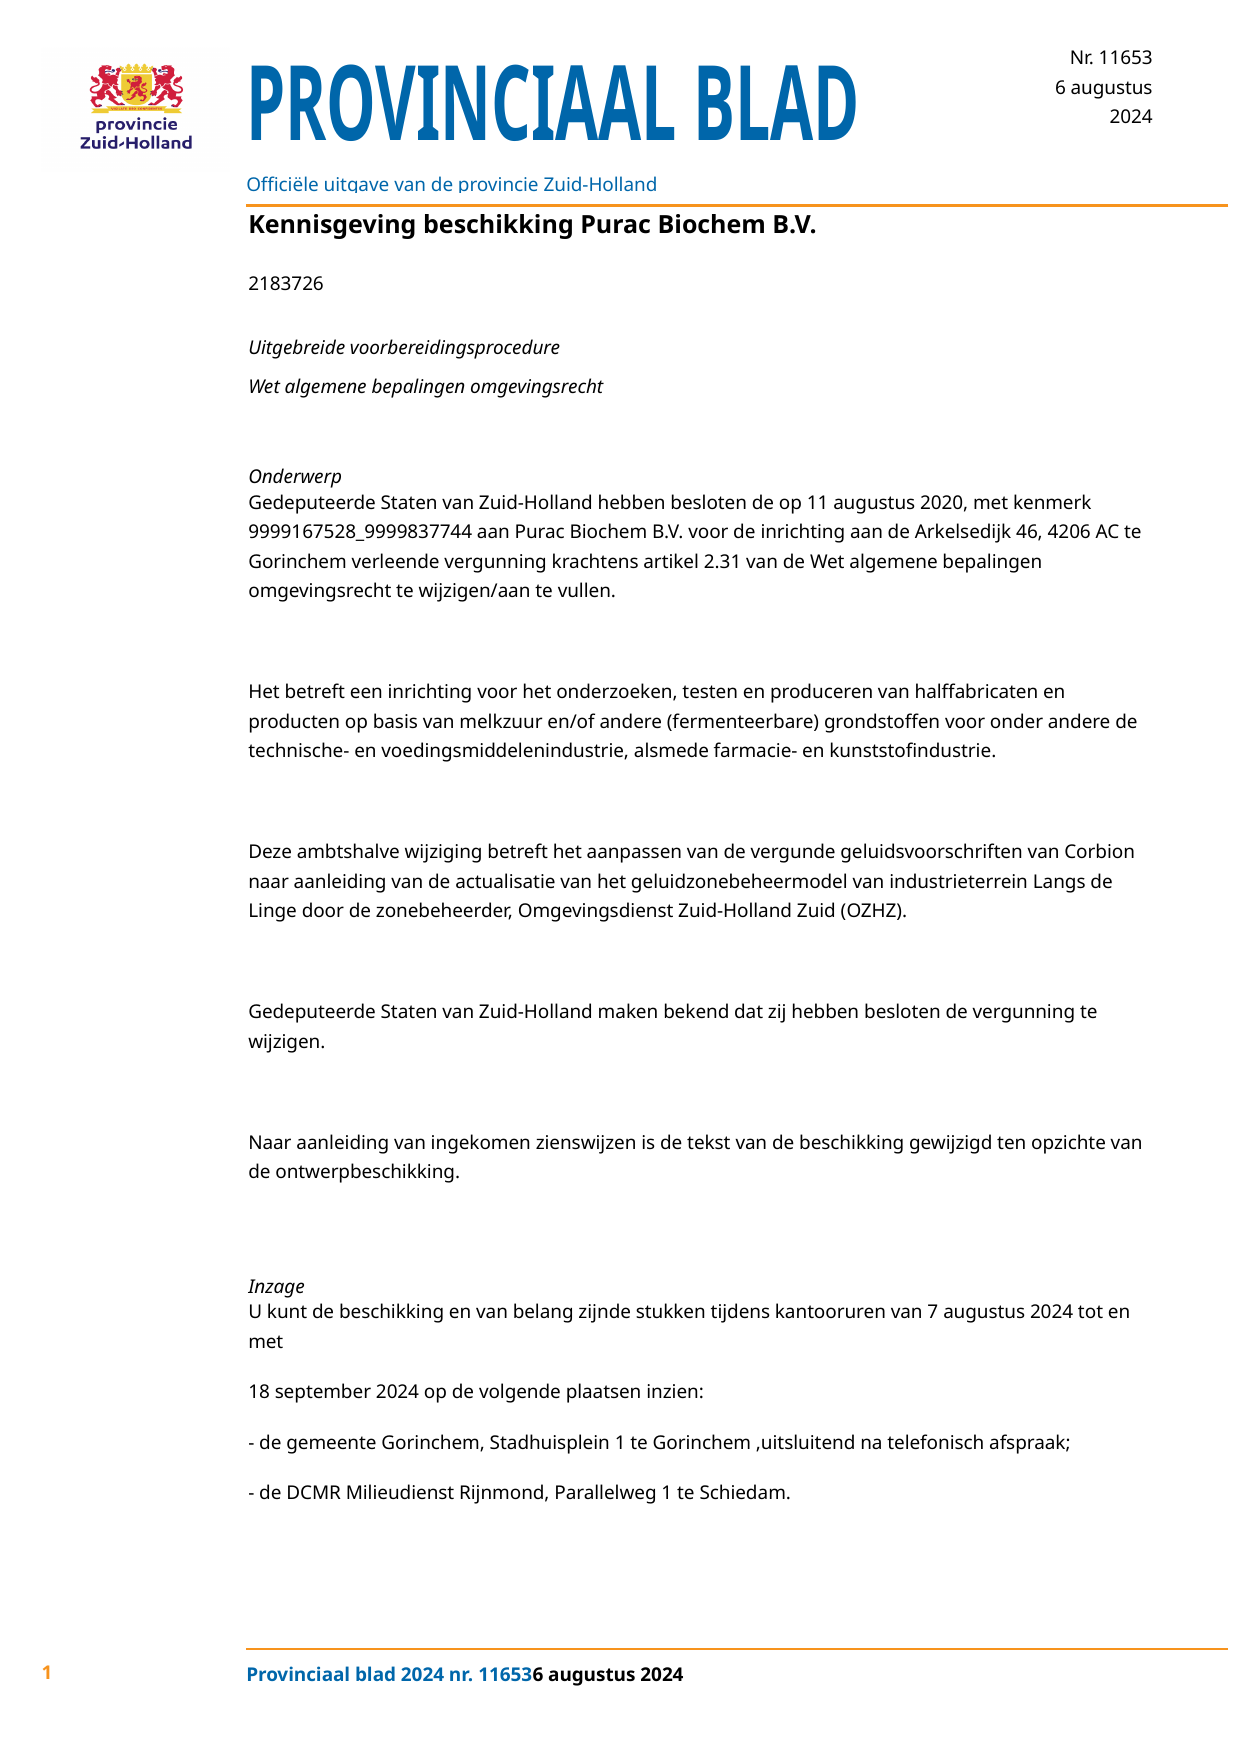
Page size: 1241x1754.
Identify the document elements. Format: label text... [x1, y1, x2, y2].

text 18 september 2024 op de volgende plaatsen inzien: [248, 1379, 1152, 1404]
text Het betreft een inrichting voor het onderzoeken, testen en produceren van halffabricaten en producten op basis van melkzuur en/of andere (fermenteerbare) grondstoffen voor onder andere de technische- en voedingsmiddelenindustrie, alsmede farmacie- en kunststofindustrie. [248, 678, 1152, 763]
picture [41, 47, 231, 172]
text Uitgebreide voorbereidingsprocedure [248, 334, 1152, 360]
text - de DCMR Milieudienst Rijnmond, Parallelweg 1 te Schiedam. [248, 1479, 1152, 1505]
text Inzage [248, 1273, 1152, 1299]
text Kennisgeving beschikking Purac Biochem B.V. [248, 207, 1152, 241]
text Naar aanleiding van ingekomen zienswijzen is de tekst van de beschikking gewijzigd ten opzichte van de ontwerpbeschikking. [248, 1129, 1152, 1184]
text 2183726 [248, 270, 1152, 296]
text Wet algemene bepalingen omgevingsrecht [248, 373, 1152, 399]
text U kunt de beschikking en van belang zijnde stukken tijdens kantooruren van 7 augustus 2024 tot en met [248, 1299, 1152, 1354]
text - de gemeente Gorinchem, Stadhuisplein 1 te Gorinchem ,uitsluitend na telefonisch afspraak; [248, 1429, 1152, 1455]
text Onderwerp [248, 463, 1152, 489]
text Gedeputeerde Staten van Zuid-Holland hebben besloten de op 11 augustus 2020, met kenmerk 9999167528_9999837744 aan Purac Biochem B.V. voor de inrichting aan de Arkelsedijk 46, 4206 AC te Gorinchem verleende vergunning krachtens artikel 2.31 van de Wet algemene bepalingen omgevingsrecht te wijzigen/aan te vullen. [248, 489, 1152, 603]
text Gedeputeerde Staten van Zuid-Holland maken bekend dat zij hebben besloten de vergunning te wijzigen. [248, 998, 1152, 1054]
text Deze ambtshalve wijziging betreft het aanpassen van de vergunde geluidsvoorschriften van Corbion naar aanleiding van de actualisatie van het geluidzonebeheermodel van industrieterrein Langs de Linge door de zonebeheerder, Omgevingsdienst Zuid-Holland Zuid (OZHZ). [248, 838, 1152, 923]
